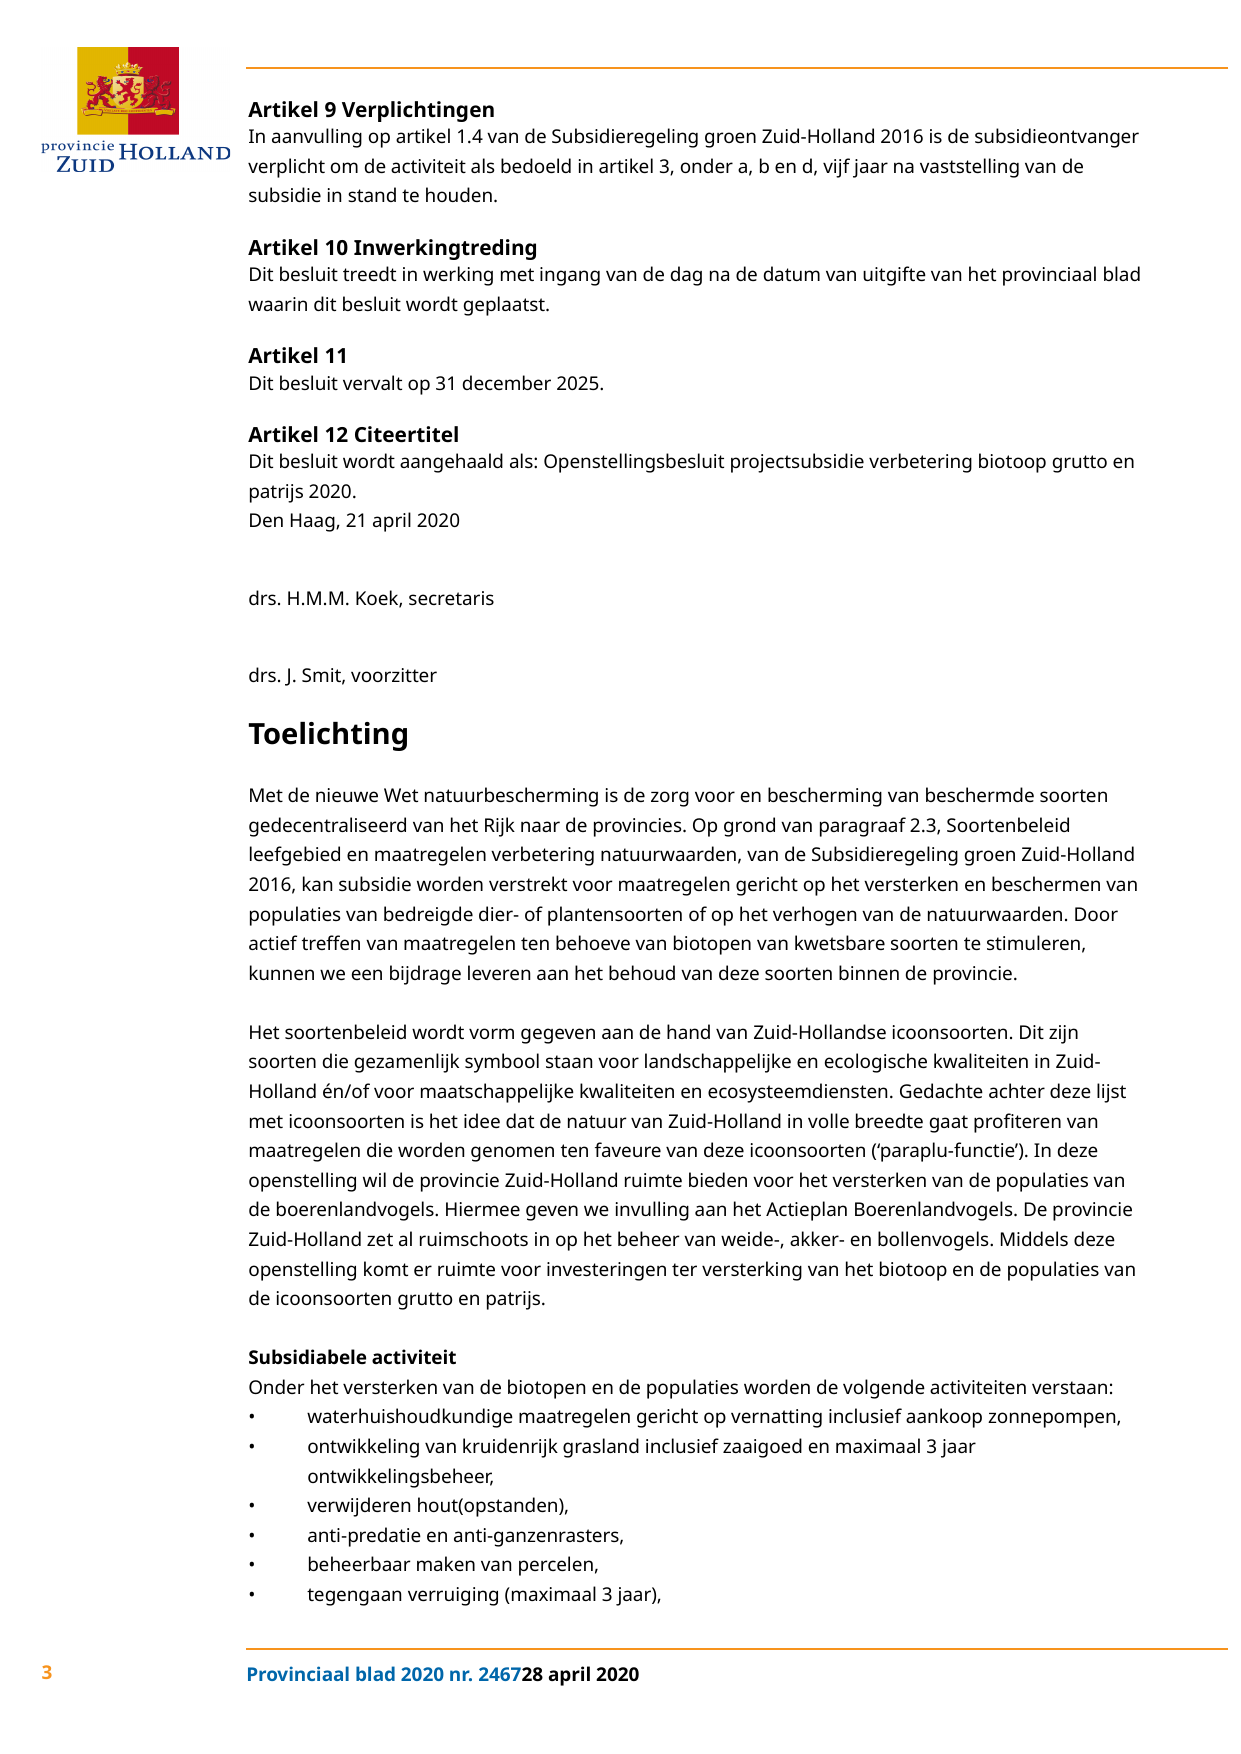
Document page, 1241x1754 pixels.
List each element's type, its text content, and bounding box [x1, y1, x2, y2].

text Artikel 11 [248, 341, 1152, 370]
text Den Haag, 21 april 2020 [248, 508, 1152, 533]
list tegengaan verruiging (maximaal 3 jaar), [248, 1581, 1152, 1607]
text Onder het versterken van de biotopen en de populaties worden de volgende activiteiten verstaan: [248, 1374, 1152, 1400]
text In aanvulling op artikel 1.4 van de Subsidieregeling groen Zuid-Holland 2016 is de subsidieontvanger verplicht om de activiteit als bedoeld in artikel 3, onder a, b en d, vijf jaar na vaststelling van de subsidie in stand te houden. [248, 123, 1152, 208]
text Met de nieuwe Wet natuurbescherming is de zorg voor en bescherming van beschermde soorten gedecentraliseerd van het Rijk naar de provincies. Op grond van paragraaf 2.3, Soortenbeleid leefgebied en maatregelen verbetering natuurwaarden, van de Subsidieregeling groen Zuid-Holland 2016, kan subsidie worden verstrekt voor maatregelen gericht op het versterken en beschermen van populaties van bedreigde dier- of plantensoorten of op het verhogen van de natuurwaarden. Door actief treffen van maatregelen ten behoeve van biotopen van kwetsbare soorten te stimuleren, kunnen we een bijdrage leveren aan het behoud van deze soorten binnen de provincie. [248, 782, 1152, 986]
text Dit besluit vervalt op 31 december 2025. [248, 370, 1152, 395]
text drs. H.M.M. Koek, secretaris [248, 585, 1152, 611]
text Artikel 12 Citeertitel [248, 420, 1152, 448]
text Het soortenbeleid wordt vorm gegeven aan de hand van Zuid-Hollandse icoonsoorten. Dit zijn soorten die gezamenlijk symbool staan voor landschappelijke en ecologische kwaliteiten in Zuid-Holland én/of voor maatschappelijke kwaliteiten en ecosysteemdiensten. Gedachte achter deze lijst met icoonsoorten is het idee dat de natuur van Zuid-Holland in volle breedte gaat profiteren van maatregelen die worden genomen ten faveure van deze icoonsoorten (‘paraplu-functie’). In deze openstelling wil de provincie Zuid-Holland ruimte bieden voor het versterken van de populaties van de boerenlandvogels. Hiermee geven we invulling aan het Actieplan Boerenlandvogels. De provincie Zuid-Holland zet al ruimschoots in op het beheer van weide-, akker- en bollenvogels. Middels deze openstelling komt er ruimte voor investeringen ter versterking van het biotoop en de populaties van de icoonsoorten grutto en patrijs. [248, 1019, 1152, 1311]
text Artikel 9 Verplichtingen [248, 95, 1152, 123]
text Dit besluit wordt aangehaald als: Openstellingsbesluit projectsubsidie verbetering biotoop grutto en patrijs 2020. [248, 448, 1152, 504]
text Artikel 10 Inwerkingtreding [248, 233, 1152, 261]
list verwijderen hout(opstanden), [248, 1492, 1152, 1518]
list ontwikkeling van kruidenrijk grasland inclusief zaaigoed en maximaal 3 jaar ontwikkelingsbeheer, [248, 1433, 1152, 1488]
list beheerbaar maken van percelen, [248, 1552, 1152, 1577]
list waterhuishoudkundige maatregelen gericht op vernatting inclusief aankoop zonnepompen, [248, 1404, 1152, 1429]
picture [41, 47, 231, 172]
text drs. J. Smit, voorzitter [248, 662, 1152, 688]
text Subsidiabele activiteit [248, 1344, 1152, 1370]
list anti-predatie en anti-ganzenrasters, [248, 1522, 1152, 1548]
text Toelichting [248, 713, 1152, 753]
text Dit besluit treedt in werking met ingang van de dag na de datum van uitgifte van het provinciaal blad waarin dit besluit wordt geplaatst. [248, 261, 1152, 317]
